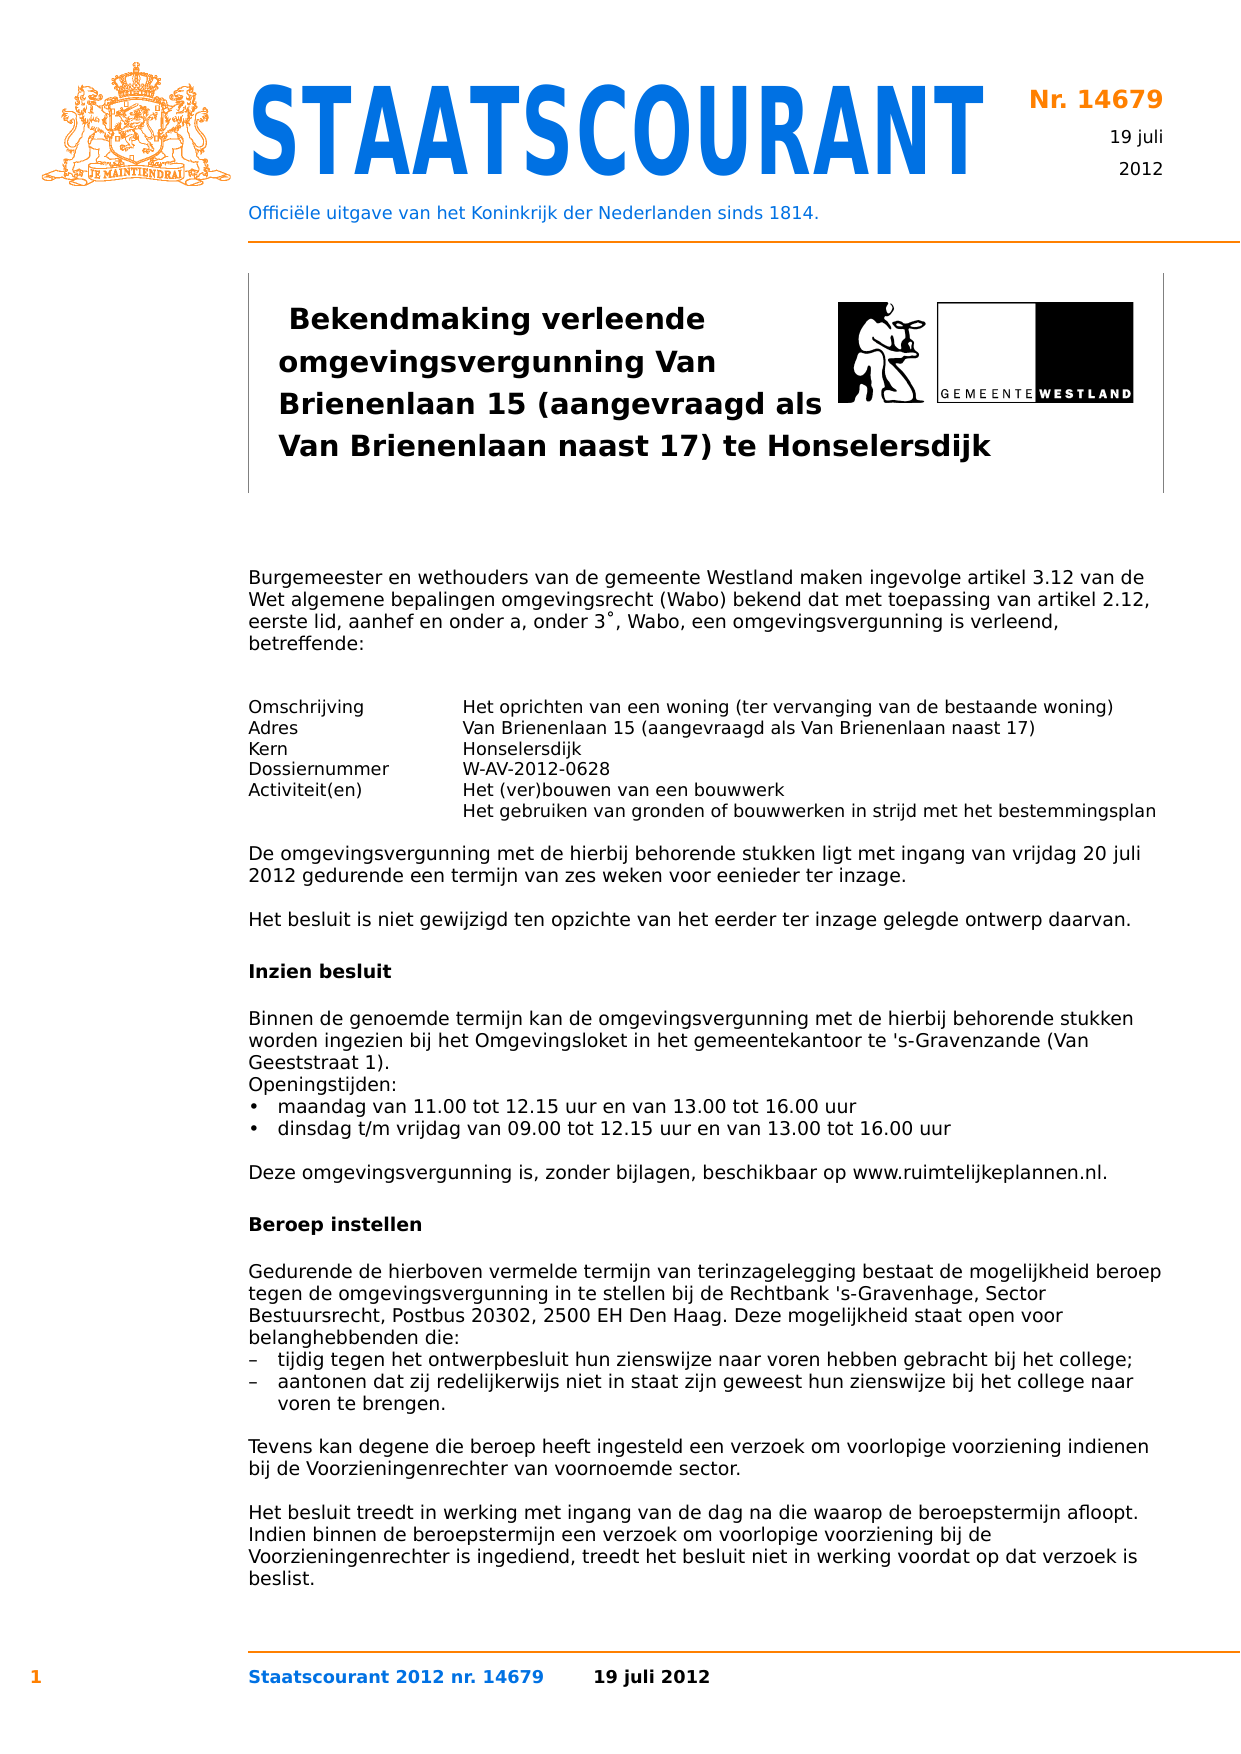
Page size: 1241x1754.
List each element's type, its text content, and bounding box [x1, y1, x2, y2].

table_cell Dossiernummer [248, 759, 456, 780]
table_cell Het (ver)bouwen van een bouwwerk [456, 780, 1163, 801]
text Het besluit treedt in werking met ingang van de dag na die waarop de beroepstermijn afloopt. Indien binnen de beroepstermijn een verzoek om voorlopige voorziening bij de Voorzieningenrechter is ingediend, treedt het besluit niet in werking voordat op dat verzoek is beslist. [248, 1502, 1163, 1590]
text Binnen de genoemde termijn kan de omgevingsvergunning met de hierbij behorende stukken worden ingezien bij het Omgevingsloket in het gemeentekantoor te 's-Gravenzande (Van Geeststraat 1). [248, 1008, 1163, 1074]
table_header STAATSCOURANT [248, 62, 998, 203]
text • dinsdag t/m vrijdag van 09.00 tot 12.15 uur en van 13.00 tot 16.00 uur [248, 1118, 1163, 1140]
table_cell 2012 [998, 153, 1240, 203]
table_header Nr. 14679 [998, 62, 1240, 121]
table_cell Kern [248, 739, 456, 759]
text • maandag van 11.00 tot 12.15 uur en van 13.00 tot 16.00 uur [248, 1096, 1163, 1118]
text Tevens kan degene die beroep heeft ingesteld een verzoek om voorlopige voorziening indienen bij de Voorzieningenrechter van voornoemde sector. [248, 1436, 1163, 1480]
table_cell Honselersdijk [456, 739, 1163, 759]
table_cell 19 juli [998, 121, 1240, 153]
table_cell [248, 801, 456, 821]
table_cell Omschrijving [248, 698, 456, 718]
subtitle Inzien besluit [248, 961, 1163, 983]
table_cell W-AV-2012-0628 [456, 759, 1163, 780]
table_header [25, 62, 248, 241]
table_cell Activiteit(en) [248, 780, 456, 801]
text Burgemeester en wethouders van de gemeente Westland maken ingevolge artikel 3.12 van de Wet algemene bepalingen omgevingsrecht (Wabo) bekend dat met toepassing van artikel 2.12, eerste lid, aanhef en onder a, onder 3˚, Wabo, een omgevingsvergunning is verleend, betreffende: [248, 567, 1163, 655]
table_cell Het gebruiken van gronden of bouwwerken in strijd met het bestemmingsplan [456, 801, 1163, 821]
text De omgevingsvergunning met de hierbij behorende stukken ligt met ingang van vrijdag 20 juli 2012 gedurende een termijn van zes weken voor eenieder ter inzage. [248, 843, 1163, 887]
table_cell Het oprichten van een woning (ter vervanging van de bestaande woning) [456, 698, 1163, 718]
text Het besluit is niet gewijzigd ten opzichte van het eerder ter inzage gelegde ontwerp daarvan. [248, 909, 1163, 931]
text Deze omgevingsvergunning is, zonder bijlagen, beschikbaar op www.ruimtelijkeplannen.nl. [248, 1162, 1163, 1184]
text Gedurende de hierboven vermelde termijn van terinzagelegging bestaat de mogelijkheid beroep tegen de omgevingsvergunning in te stellen bij de Rechtbank 's-Gravenhage, Sector Bestuursrecht, Postbus 20302, 2500 EH Den Haag. Deze mogelijkheid staat open voor belanghebbenden die: [248, 1261, 1163, 1348]
subtitle Bekendmaking verleende omgevingsvergunning Van Brienenlaan 15 (aangevraagd als Van Brienenlaan naast 17) te Honselersdijk [249, 273, 1163, 493]
picture [838, 302, 1134, 403]
table_cell Van Brienenlaan 15 (aangevraagd als Van Brienenlaan naast 17) [456, 718, 1163, 739]
table_header [248, 677, 456, 697]
text – tijdig tegen het ontwerpbesluit hun zienswijze naar voren hebben gebracht bij het college; [248, 1348, 1163, 1371]
table_cell Officiële uitgave van het Koninkrijk der Nederlanden sinds 1814. [248, 203, 1240, 241]
picture [41, 62, 231, 186]
table_cell Adres [248, 718, 456, 739]
text Openingstijden: [248, 1074, 1163, 1096]
subtitle Beroep instellen [248, 1214, 1163, 1236]
table_header [456, 677, 1163, 697]
text – aantonen dat zij redelijkerwijs niet in staat zijn geweest hun zienswijze bij het college naar voren te brengen. [248, 1371, 1163, 1414]
